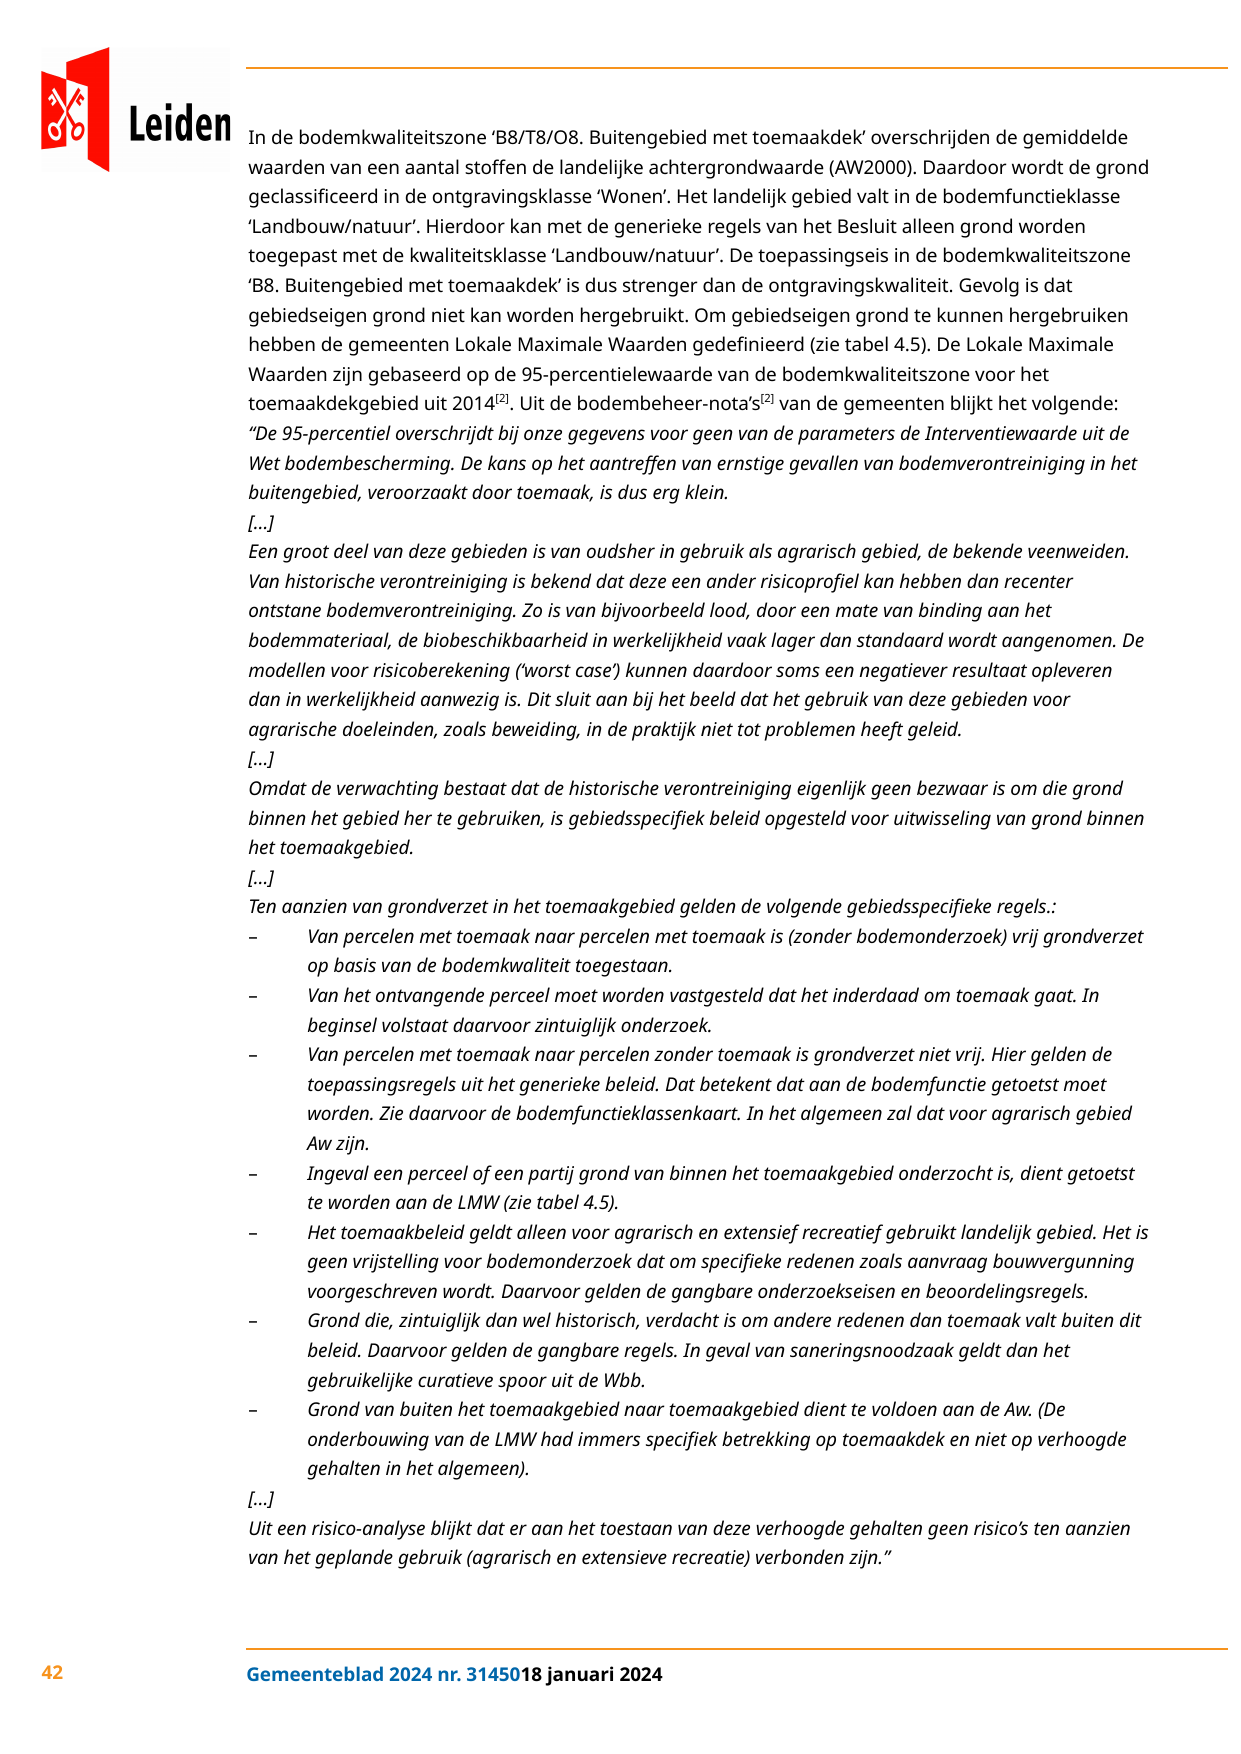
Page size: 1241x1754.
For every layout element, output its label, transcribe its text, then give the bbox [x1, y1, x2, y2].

text […] [248, 1485, 1152, 1511]
text Ten aanzien van grondverzet in het toemaakgebied gelden de volgende gebiedsspecifieke regels.: [248, 893, 1152, 919]
text […] [248, 509, 1152, 535]
picture [41, 47, 231, 172]
text Een groot deel van deze gebieden is van oudsher in gebruik als agrarisch gebied, de bekende veenweiden. Van historische verontreiniging is bekend dat deze een ander risicoprofiel kan hebben dan recenter ontstane bodemverontreiniging. Zo is van bijvoorbeeld lood, door een mate van binding aan het bodemmateriaal, de biobeschikbaarheid in werkelijkheid vaak lager dan standaard wordt aangenomen. De modellen voor risicoberekening (‘worst case’) kunnen daardoor soms een negatiever resultaat opleveren dan in werkelijkheid aanwezig is. Dit sluit aan bij het beeld dat het gebruik van deze gebieden voor agrarische doeleinden, zoals beweiding, in de praktijk niet tot problemen heeft geleid. [248, 538, 1152, 742]
list Grond die, zintuiglijk dan wel historisch, verdacht is om andere redenen dan toemaak valt buiten dit beleid. Daarvoor gelden de gangbare regels. In geval van saneringsnoodzaak geldt dan het gebruikelijke curatieve spoor uit de Wbb. [248, 1308, 1152, 1393]
text “De 95-percentiel overschrijdt bij onze gegevens voor geen van de parameters de Interventiewaarde uit de Wet bodembescherming. De kans op het aantreffen van ernstige gevallen van bodemverontreiniging in het buitengebied, veroorzaakt door toemaak, is dus erg klein. [248, 420, 1152, 505]
list Van percelen met toemaak naar percelen zonder toemaak is grondverzet niet vrij. Hier gelden de toepassingsregels uit het generieke beleid. Dat betekent dat aan de bodemfunctie getoetst moet worden. Zie daarvoor de bodemfunctieklassenkaart. In het algemeen zal dat voor agrarisch gebied Aw zijn. [248, 1041, 1152, 1156]
text […] [248, 746, 1152, 771]
list Ingeval een perceel of een partij grond van binnen het toemaakgebied onderzocht is, dient getoetst te worden aan de LMW (zie tabel 4.5). [248, 1160, 1152, 1215]
list Van percelen met toemaak naar percelen met toemaak is (zonder bodemonderzoek) vrij grondverzet op basis van de bodemkwaliteit toegestaan. [248, 923, 1152, 978]
list Grond van buiten het toemaakgebied naar toemaakgebied dient te voldoen aan de Aw. (De onderbouwing van de LMW had immers specifiek betrekking op toemaakdek en niet op verhoogde gehalten in het algemeen). [248, 1396, 1152, 1481]
list Van het ontvangende perceel moet worden vastgesteld dat het inderdaad om toemaak gaat. In beginsel volstaat daarvoor zintuiglijk onderzoek. [248, 982, 1152, 1038]
text Omdat de verwachting bestaat dat de historische verontreiniging eigenlijk geen bezwaar is om die grond binnen het gebied her te gebruiken, is gebiedsspecifiek beleid opgesteld voor uitwisseling van grond binnen het toemaakgebied. [248, 775, 1152, 860]
list Het toemaakbeleid geldt alleen voor agrarisch en extensief recreatief gebruikt landelijk gebied. Het is geen vrijstelling voor bodemonderzoek dat om specifieke redenen zoals aanvraag bouwvergunning voorgeschreven wordt. Daarvoor gelden de gangbare onderzoekseisen en beoordelingsregels. [248, 1219, 1152, 1304]
text […] [248, 864, 1152, 890]
text Uit een risico-analyse blijkt dat er aan het toestaan van deze verhoogde gehalten geen risico’s ten aanzien van het geplande gebruik (agrarisch en extensieve recreatie) verbonden zijn.” [248, 1515, 1152, 1570]
text In de bodemkwaliteitszone ‘B8/T8/O8. Buitengebied met toemaakdek’ overschrijden de gemiddelde waarden van een aantal stoffen de landelijke achtergrondwaarde (AW2000). Daardoor wordt de grond geclassificeerd in de ontgravingsklasse ‘Wonen’. Het landelijk gebied valt in de bodemfunctieklasse ‘Landbouw/natuur’. Hierdoor kan met de generieke regels van het Besluit alleen grond worden toegepast met de kwaliteitsklasse ‘Landbouw/natuur’. De toepassingseis in de bodemkwaliteitszone ‘B8. Buitengebied met toemaakdek’ is dus strenger dan de ontgravingskwaliteit. Gevolg is dat gebiedseigen grond niet kan worden hergebruikt. Om gebiedseigen grond te kunnen hergebruiken hebben de gemeenten Lokale Maximale Waarden gedefinieerd (zie tabel 4.5). De Lokale Maximale Waarden zijn gebaseerd op de 95-percentielewaarde van de bodemkwaliteitszone voor het toemaakdekgebied uit 2014[2]. Uit de bodembeheer-nota’s[2] van de gemeenten blijkt het volgende: [248, 124, 1152, 416]
